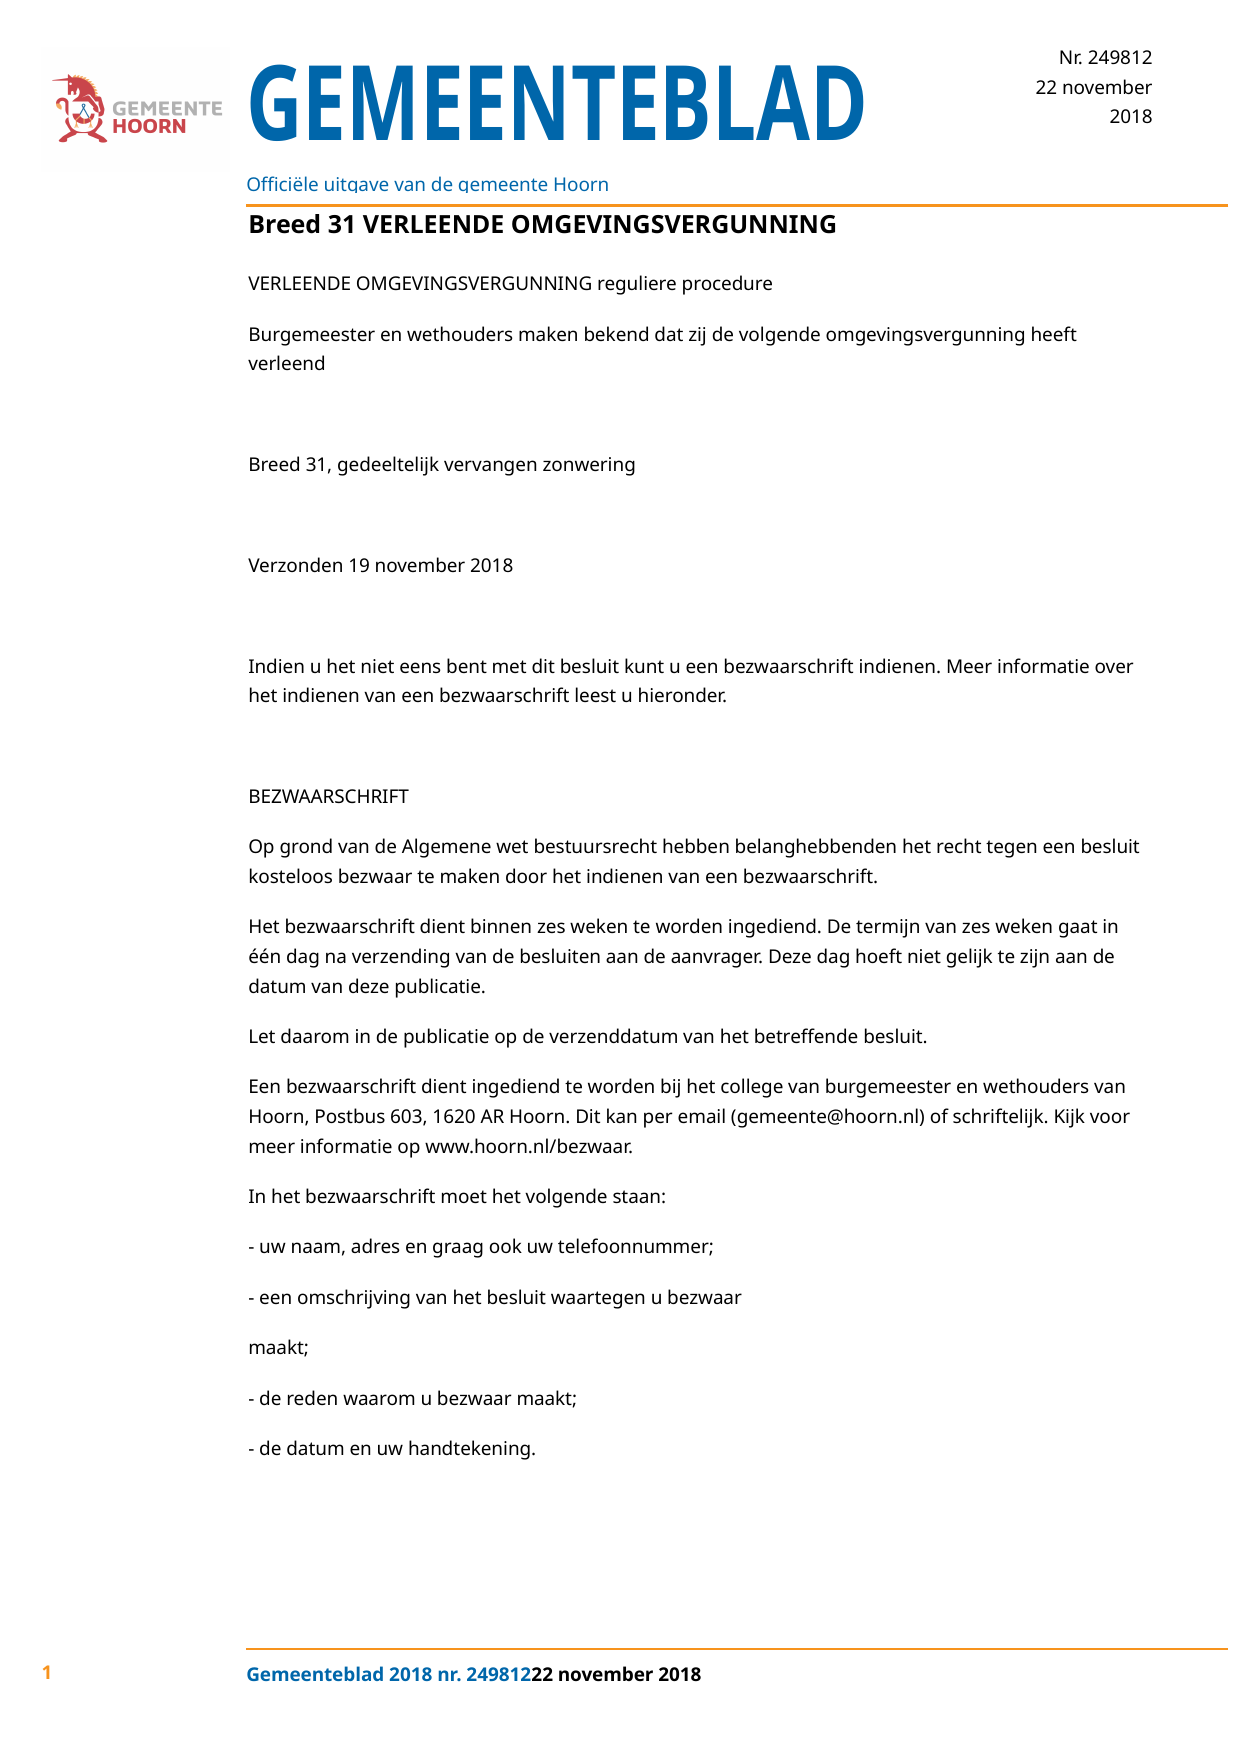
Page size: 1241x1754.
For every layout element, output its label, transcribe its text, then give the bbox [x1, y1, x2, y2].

text Breed 31, gedeeltelijk vervangen zonwering [248, 451, 1152, 477]
text Het bezwaarschrift dient binnen zes weken te worden ingediend. De termijn van zes weken gaat in één dag na verzending van de besluiten aan de aanvrager. Deze dag hoeft niet gelijk te zijn aan de datum van deze publicatie. [248, 914, 1152, 998]
text VERLEENDE OMGEVINGSVERGUNNING reguliere procedure [248, 270, 1152, 296]
text Indien u het niet eens bent met dit besluit kunt u een bezwaarschrift indienen. Meer informatie over het indienen van een bezwaarschrift leest u hieronder. [248, 653, 1152, 708]
text - de reden waarom u bezwaar maakt; [248, 1385, 1152, 1411]
text Een bezwaarschrift dient ingediend te worden bij het college van burgemeester en wethouders van Hoorn, Postbus 603, 1620 AR Hoorn. Dit kan per email (gemeente@hoorn.nl) of schriftelijk. Kijk voor meer informatie op www.hoorn.nl/bezwaar. [248, 1074, 1152, 1158]
text Breed 31 VERLEENDE OMGEVINGSVERGUNNING [248, 207, 1152, 241]
text In het bezwaarschrift moet het volgende staan: [248, 1183, 1152, 1209]
picture [41, 47, 231, 172]
text - de datum en uw handtekening. [248, 1435, 1152, 1461]
text maakt; [248, 1334, 1152, 1360]
text - uw naam, adres en graag ook uw telefoonnummer; [248, 1234, 1152, 1259]
text BEZWAARSCHRIFT [248, 783, 1152, 809]
text - een omschrijving van het besluit waartegen u bezwaar [248, 1284, 1152, 1310]
text Verzonden 19 november 2018 [248, 552, 1152, 578]
text Op grond van de Algemene wet bestuursrecht hebben belanghebbenden het recht tegen een besluit kosteloos bezwaar te maken door het indienen van een bezwaarschrift. [248, 834, 1152, 889]
text Burgemeester en wethouders maken bekend dat zij de volgende omgevingsvergunning heeft verleend [248, 321, 1152, 376]
text Let daarom in de publicatie op de verzenddatum van het betreffende besluit. [248, 1023, 1152, 1049]
